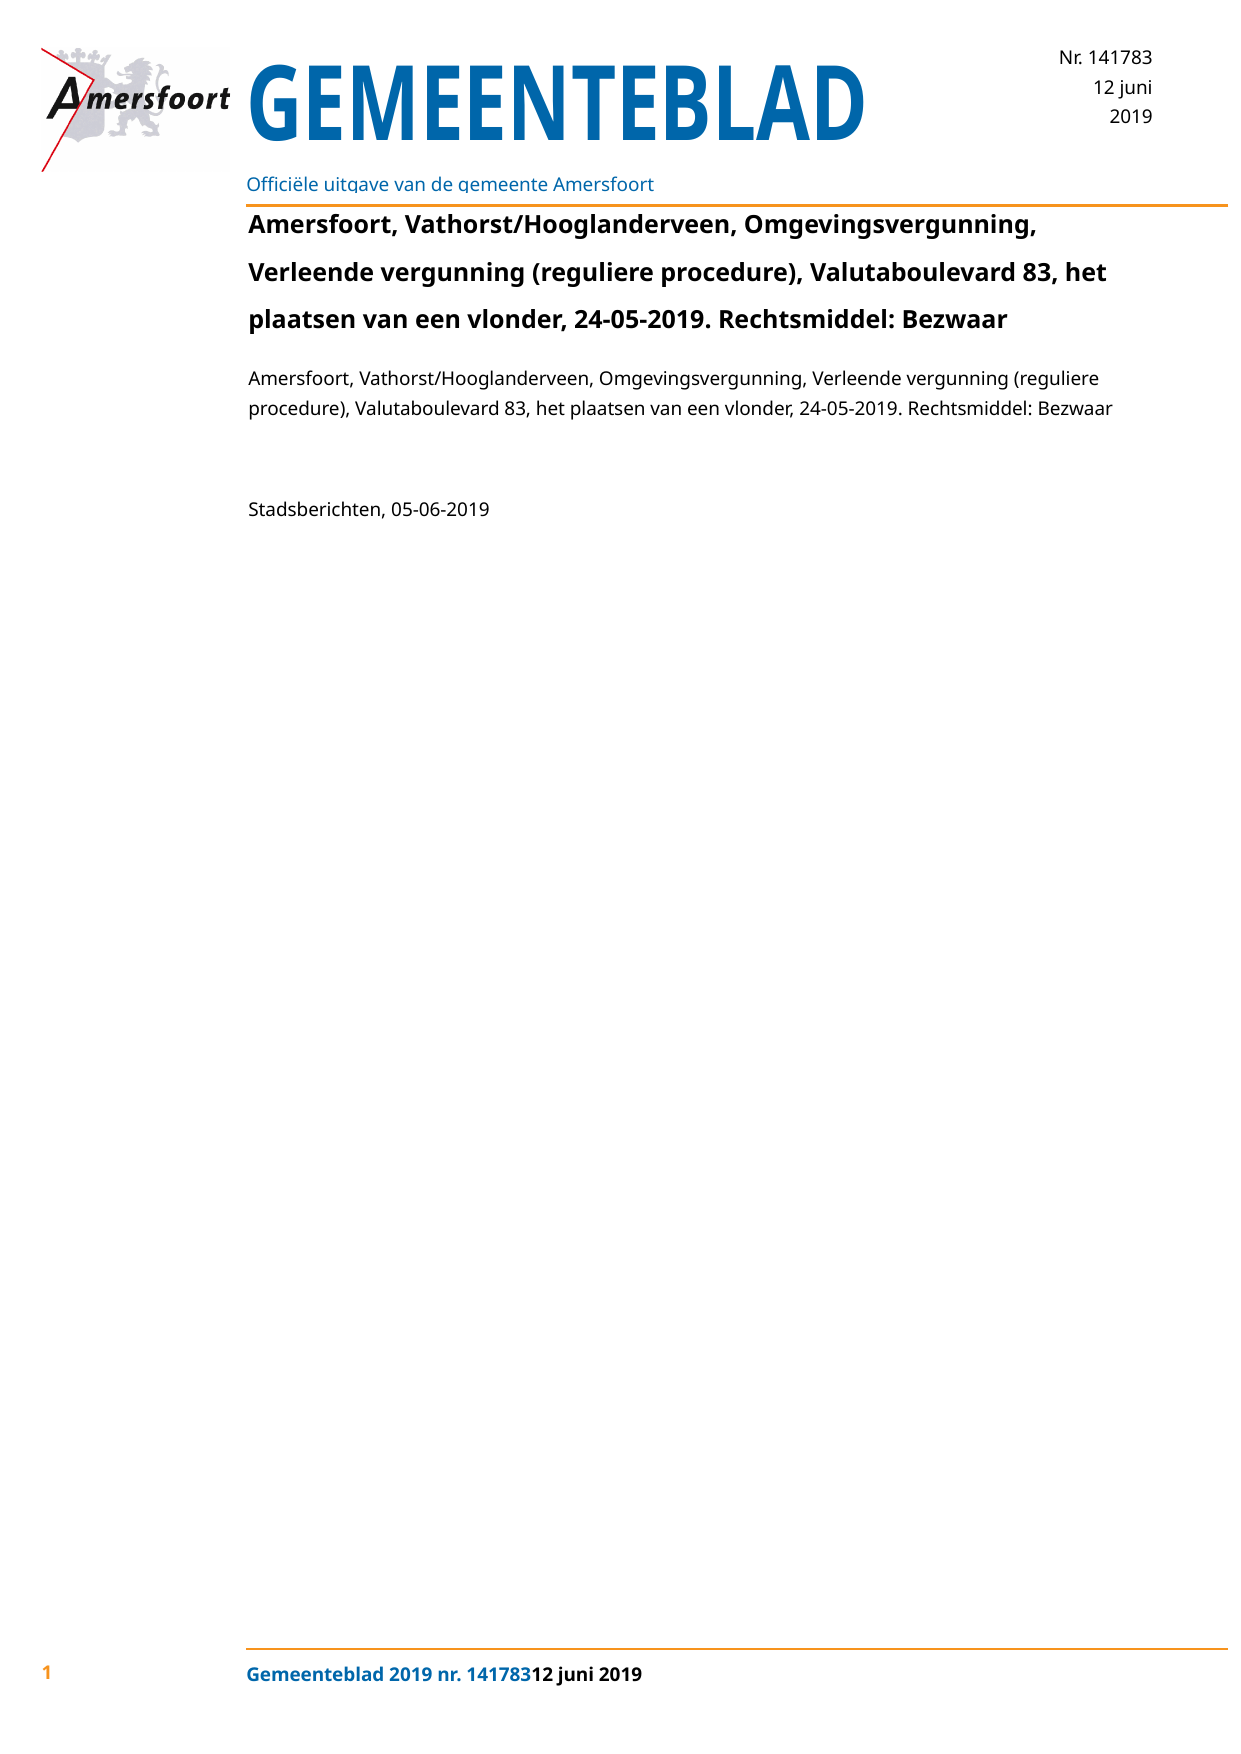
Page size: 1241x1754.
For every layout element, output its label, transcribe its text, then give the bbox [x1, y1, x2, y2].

text Stadsberichten, 05-06-2019 [248, 496, 1152, 522]
text Amersfoort, Vathorst/Hooglanderveen, Omgevingsvergunning, Verleende vergunning (reguliere procedure), Valutaboulevard 83, het plaatsen van een vlonder, 24-05-2019. Rechtsmiddel: Bezwaar [248, 366, 1152, 421]
picture [41, 47, 231, 172]
text Amersfoort, Vathorst/Hooglanderveen, Omgevingsvergunning, Verleende vergunning (reguliere procedure), Valutaboulevard 83, het plaatsen van een vlonder, 24-05-2019. Rechtsmiddel: Bezwaar [248, 207, 1152, 336]
